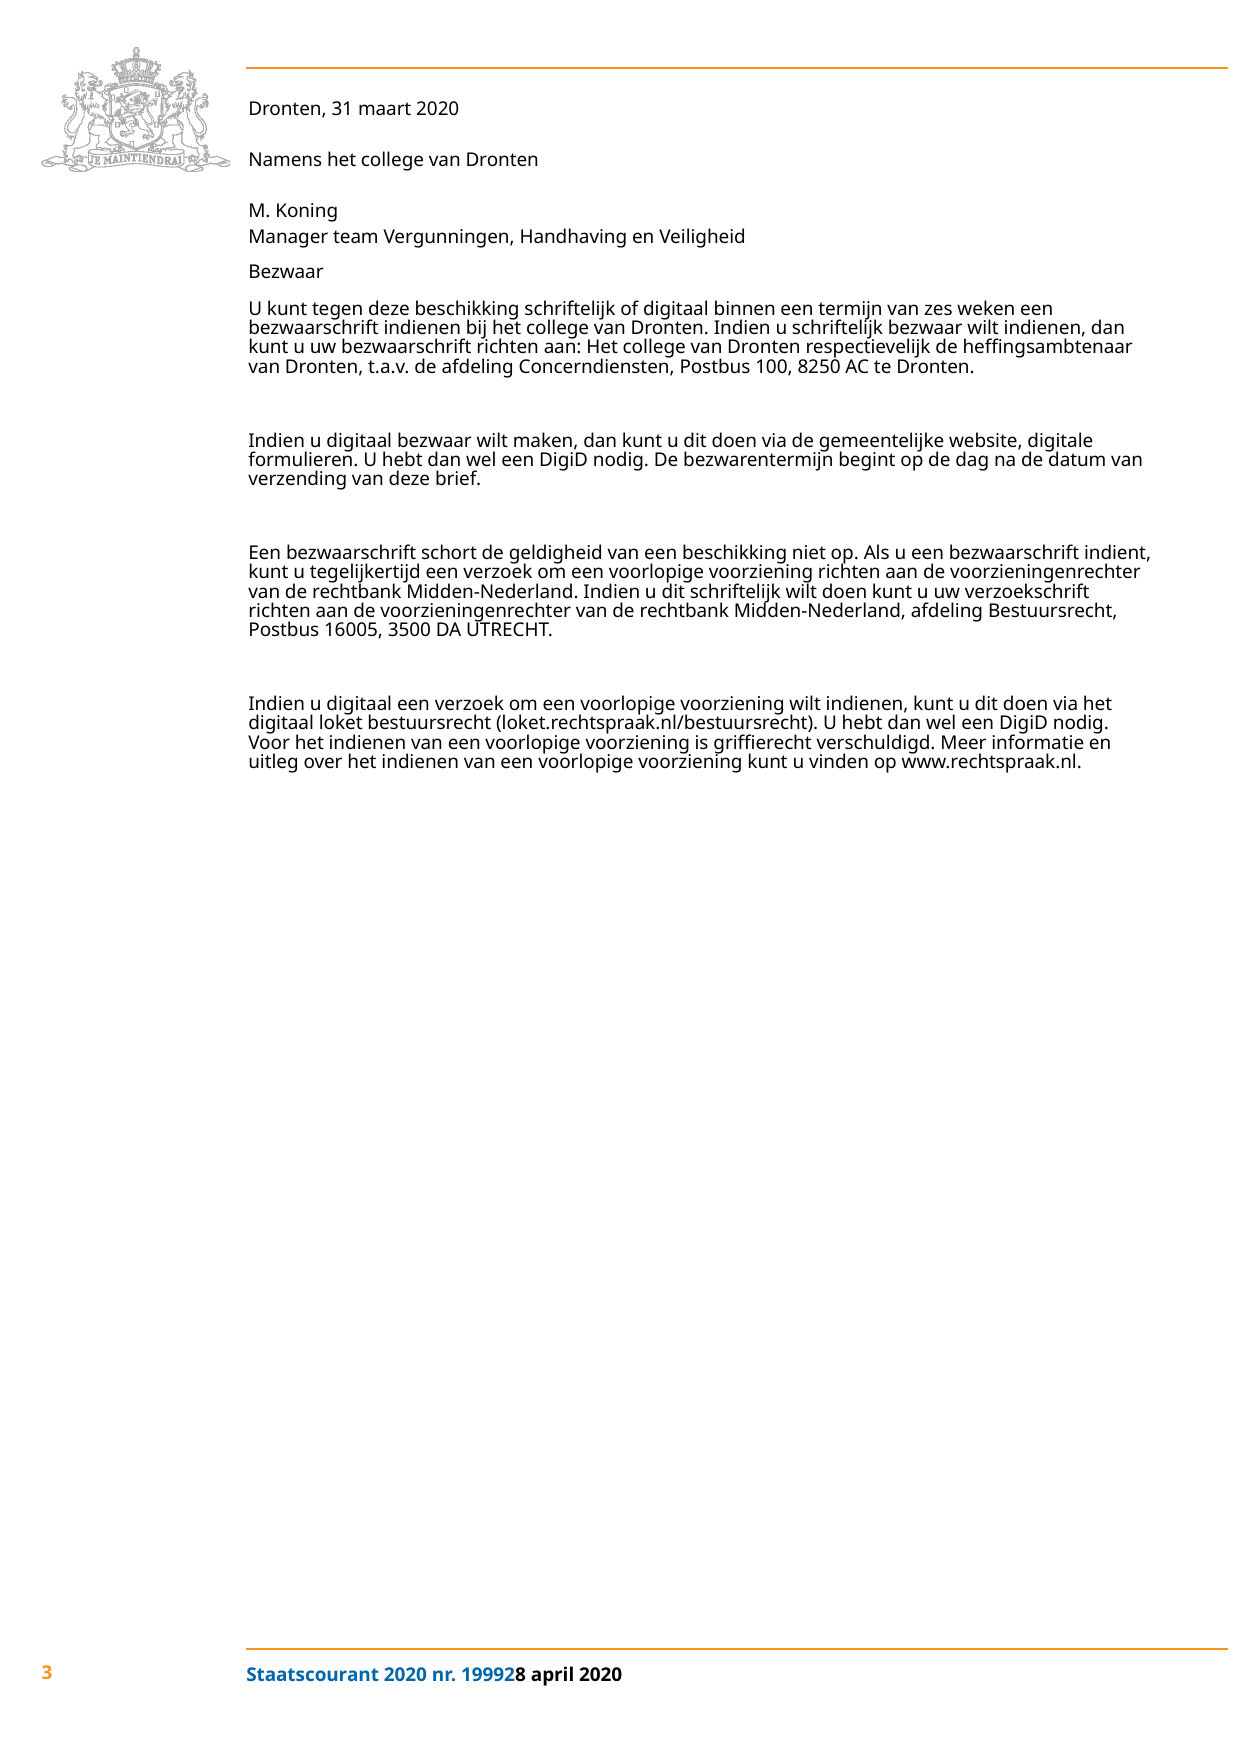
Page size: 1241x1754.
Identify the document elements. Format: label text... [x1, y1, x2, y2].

text Indien u digitaal bezwaar wilt maken, dan kunt u dit doen via de gemeentelijke website, digitale formulieren. U hebt dan wel een DigiD nodig. De bezwarentermijn begint op de dag na de datum van verzending van deze brief. [248, 432, 1152, 489]
picture [41, 47, 231, 172]
text Indien u digitaal een verzoek om een voorlopige voorziening wilt indienen, kunt u dit doen via het digitaal loket bestuursrecht (loket.rechtspraak.nl/bestuursrecht). U hebt dan wel een DigiD nodig. Voor het indienen van een voorlopige voorziening is griffierecht verschuldigd. Meer informatie en uitleg over het indienen van een voorlopige voorziening kunt u vinden op www.rechtspraak.nl. [248, 695, 1152, 772]
text Namens het college van Dronten [248, 146, 1152, 172]
text Een bezwaarschrift schort de geldigheid van een beschikking niet op. Als u een bezwaarschrift indient, kunt u tegelijkertijd een verzoek om een voorlopige voorziening richten aan de voorzieningenrechter van de rechtbank Midden-Nederland. Indien u dit schriftelijk wilt doen kunt u uw verzoekschrift richten aan de voorzieningenrechter van de rechtbank Midden-Nederland, afdeling Bestuursrecht, Postbus 16005, 3500 DA UTRECHT. [248, 544, 1152, 640]
text Bezwaar [248, 263, 1152, 282]
text M. Koning [248, 198, 1152, 223]
text Dronten, 31 maart 2020 [248, 95, 1152, 121]
text Manager team Vergunningen, Handhaving en Veiligheid [248, 223, 1152, 249]
text U kunt tegen deze beschikking schriftelijk of digitaal binnen een termijn van zes weken een bezwaarschrift indienen bij het college van Dronten. Indien u schriftelijk bezwaar wilt indienen, dan kunt u uw bezwaarschrift richten aan: Het college van Dronten respectievelijk de heffingsambtenaar van Dronten, t.a.v. de afdeling Concerndiensten, Postbus 100, 8250 AC te Dronten. [248, 300, 1152, 377]
